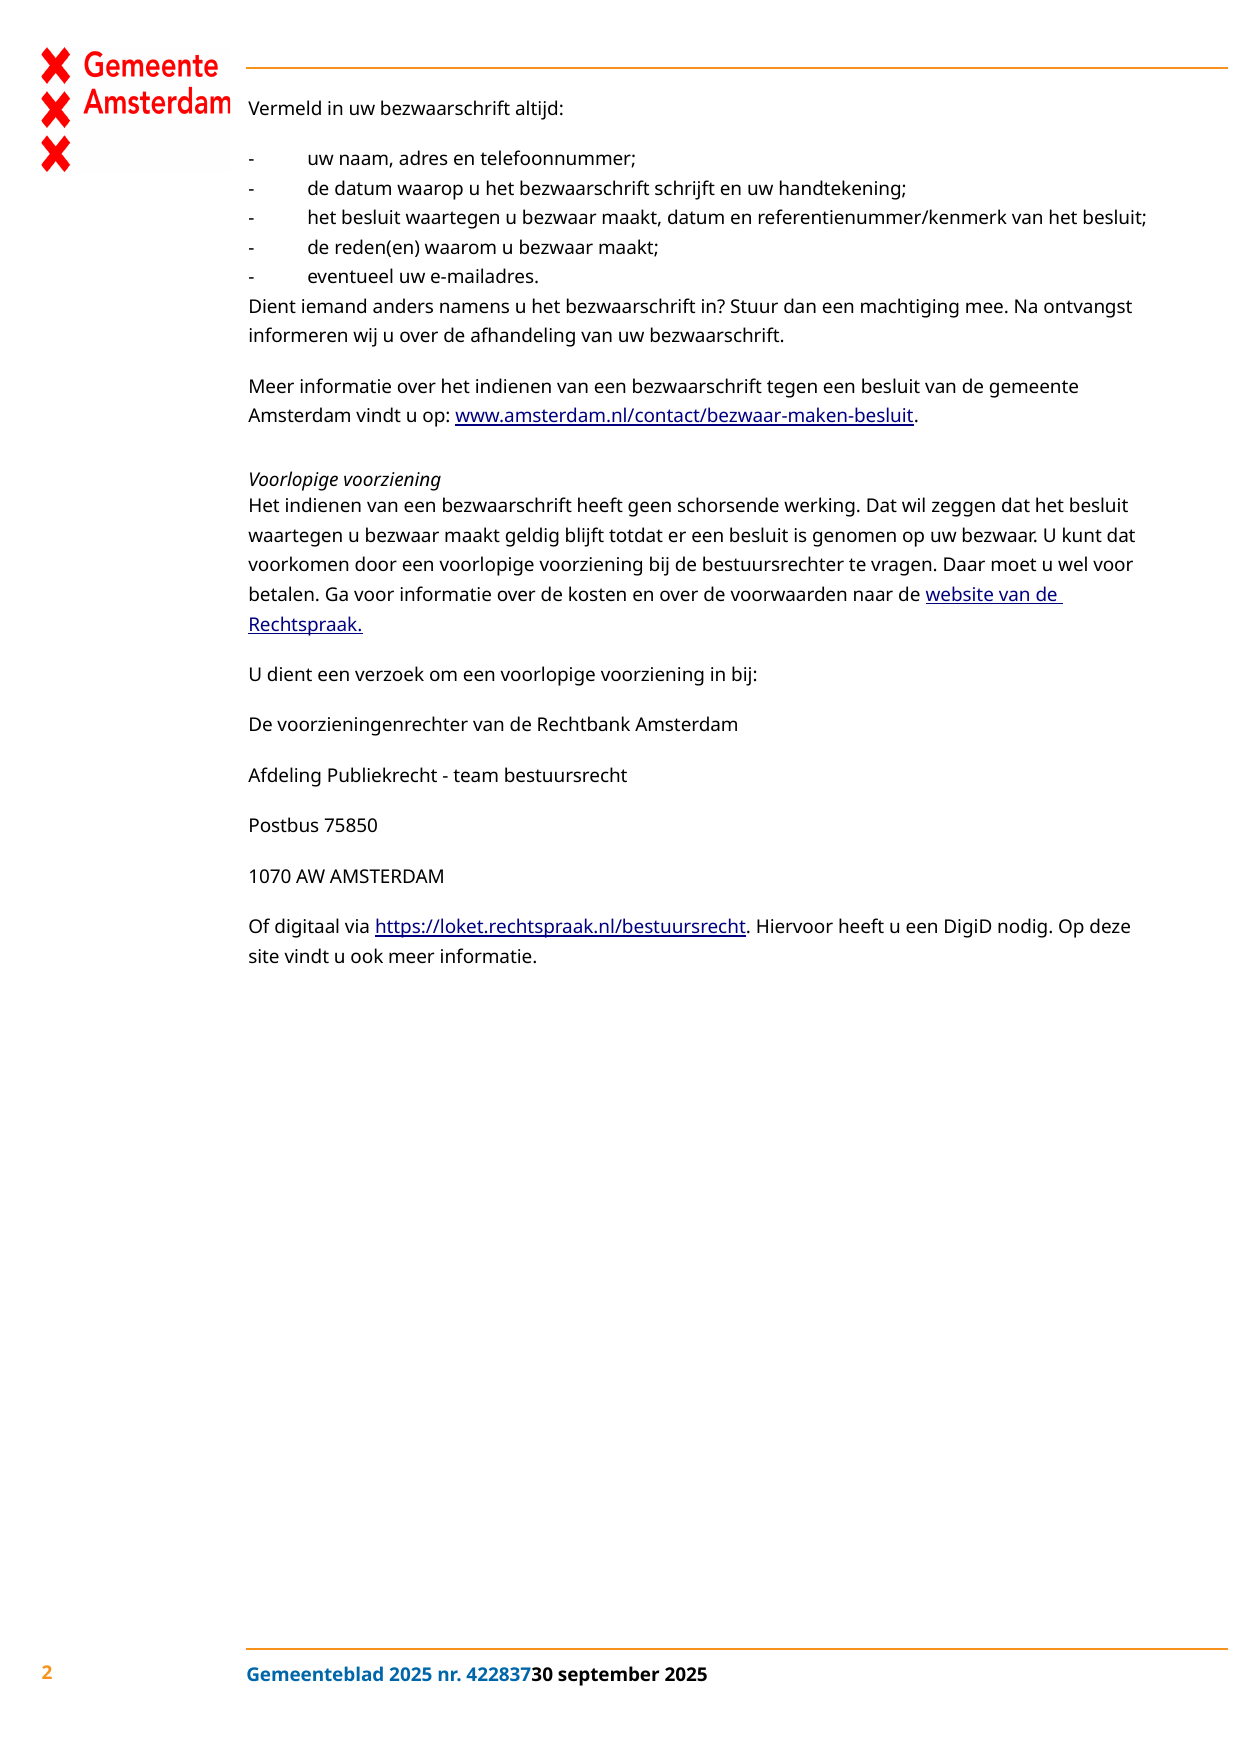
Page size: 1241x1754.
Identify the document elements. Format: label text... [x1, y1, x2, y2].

text Het indienen van een bezwaarschrift heeft geen schorsende werking. Dat wil zeggen dat het besluit waartegen u bezwaar maakt geldig blijft totdat er een besluit is genomen op uw bezwaar. U kunt dat voorkomen door een voorlopige voorziening bij de bestuursrechter te vragen. Daar moet u wel voor betalen. Ga voor informatie over de kosten en over de voorwaarden naar de website van de Rechtspraak. [248, 492, 1152, 636]
text Voorlopige voorziening [248, 467, 1152, 492]
text Postbus 75850 [248, 812, 1152, 838]
list uw naam, adres en telefoonnummer; [248, 145, 1152, 171]
text Of digitaal via https://loket.rechtspraak.nl/bestuursrecht. Hiervoor heeft u een DigiD nodig. Op deze site vindt u ook meer informatie. [248, 913, 1152, 968]
list het besluit waartegen u bezwaar maakt, datum en referentienummer/kenmerk van het besluit; [248, 204, 1152, 230]
text Afdeling Publiekrecht - team bestuursrecht [248, 762, 1152, 788]
list de reden(en) waarom u bezwaar maakt; [248, 234, 1152, 260]
list de datum waarop u het bezwaarschrift schrijft en uw handtekening; [248, 175, 1152, 201]
list eventueel uw e-mailadres. [248, 263, 1152, 289]
text Meer informatie over het indienen van een bezwaarschrift tegen een besluit van de gemeente Amsterdam vindt u op: www.amsterdam.nl/contact/bezwaar-maken-besluit. [248, 373, 1152, 428]
text 1070 AW AMSTERDAM [248, 863, 1152, 888]
text De voorzieningenrechter van de Rechtbank Amsterdam [248, 712, 1152, 737]
picture [41, 47, 231, 172]
text Vermeld in uw bezwaarschrift altijd: [248, 95, 1152, 121]
text Dient iemand anders namens u het bezwaarschrift in? Stuur dan een machtiging mee. Na ontvangst informeren wij u over de afhandeling van uw bezwaarschrift. [248, 293, 1152, 348]
text U dient een verzoek om een voorlopige voorziening in bij: [248, 661, 1152, 687]
